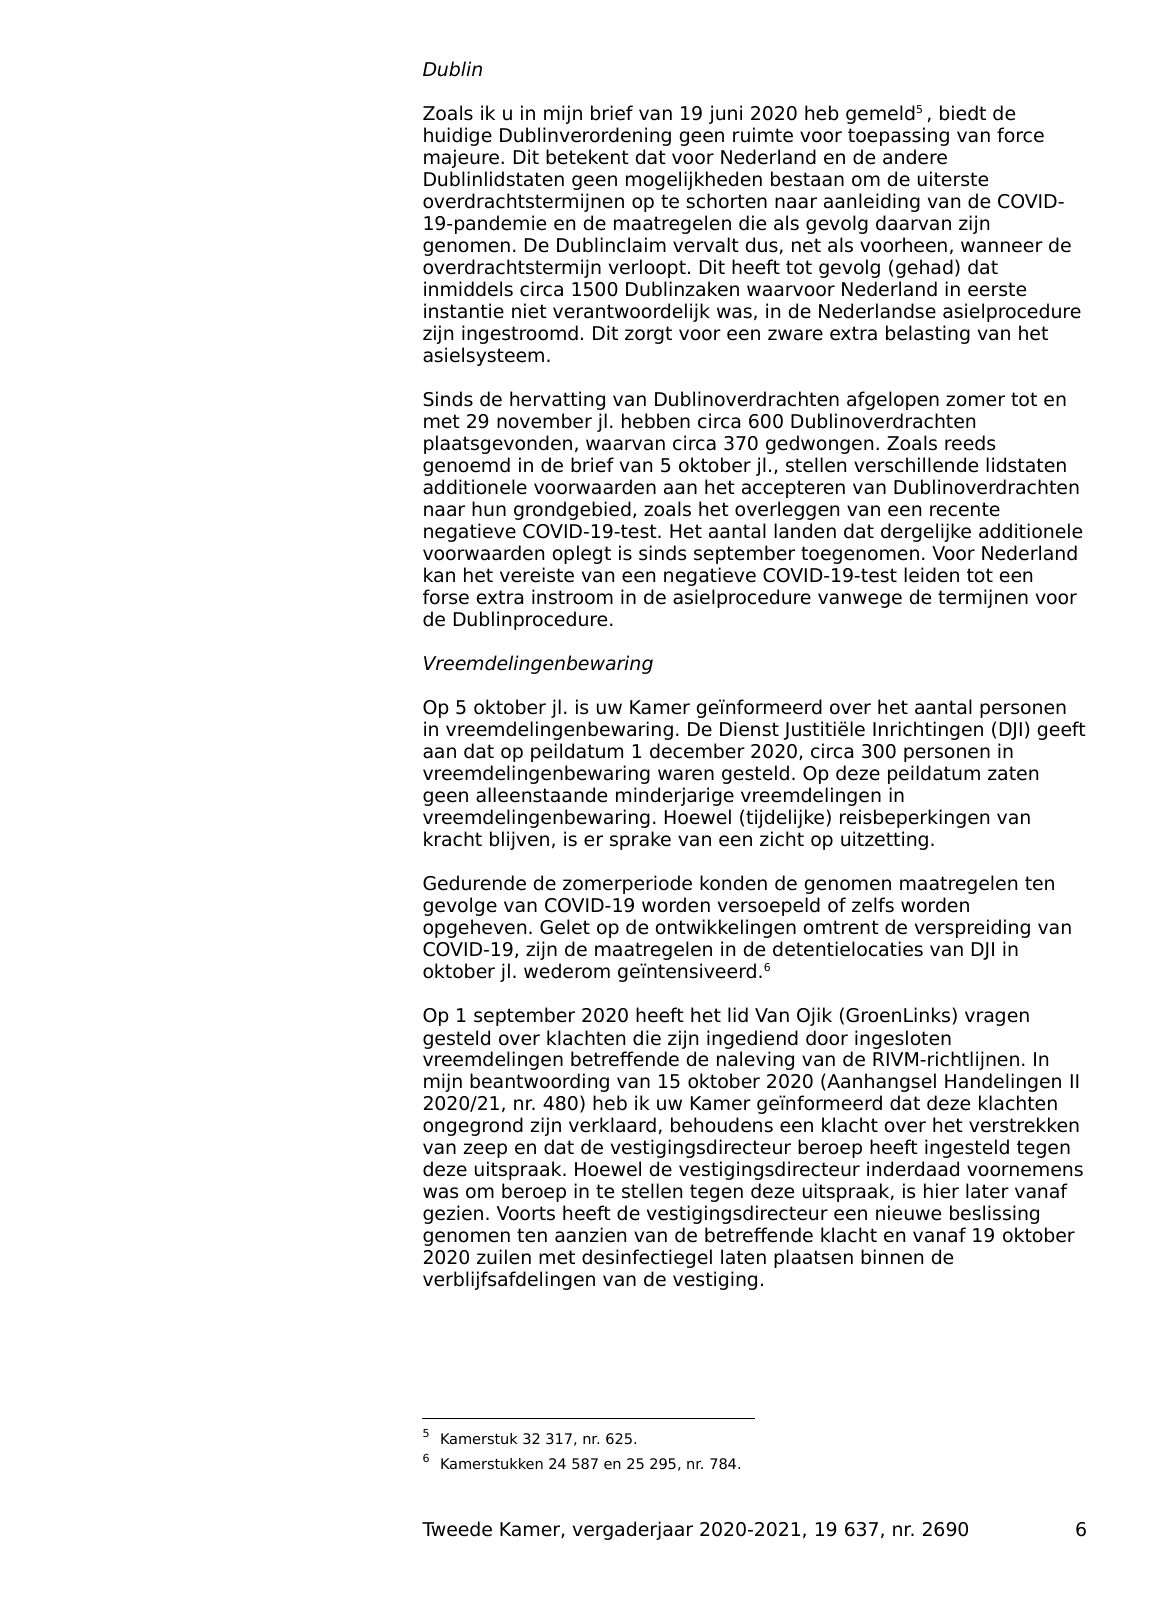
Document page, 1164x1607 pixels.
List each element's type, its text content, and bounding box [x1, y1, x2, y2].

subtitle Dublin [422, 59, 1087, 81]
text Kamerstukken 24 587 en 25 295, nr. 784. [422, 1452, 1087, 1474]
text Op 5 oktober jl. is uw Kamer geïnformeerd over het aantal personen in vreemdelingenbewaring. De Dienst Justitiële Inrichtingen (DJI) geeft aan dat op peildatum 1 december 2020, circa 300 personen in vreemdelingenbewaring waren gesteld. Op deze peildatum zaten geen alleenstaande minderjarige vreemdelingen in vreemdelingenbewaring. Hoewel (tijdelijke) reisbeperkingen van kracht blijven, is er sprake van een zicht op uitzetting. [422, 697, 1087, 851]
text Zoals ik u in mijn brief van 19 juni 2020 heb gemeld, biedt de huidige Dublinverordening geen ruimte voor toepassing van force majeure. Dit betekent dat voor Nederland en de andere Dublinlidstaten geen mogelijkheden bestaan om de uiterste overdrachtstermijnen op te schorten naar aanleiding van de COVID-19-pandemie en de maatregelen die als gevolg daarvan zijn genomen. De Dublinclaim vervalt dus, net als voorheen, wanneer de overdrachtstermijn verloopt. Dit heeft tot gevolg (gehad) dat inmiddels circa 1500 Dublinzaken waarvoor Nederland in eerste instantie niet verantwoordelijk was, in de Nederlandse asielprocedure zijn ingestroomd. Dit zorgt voor een zware extra belasting van het asielsysteem. [422, 103, 1087, 367]
text Op 1 september 2020 heeft het lid Van Ojik (GroenLinks) vragen gesteld over klachten die zijn ingediend door ingesloten vreemdelingen betreffende de naleving van de RIVM-richtlijnen. In mijn beantwoording van 15 oktober 2020 (Aanhangsel Handelingen II 2020/21, nr. 480) heb ik uw Kamer geïnformeerd dat deze klachten ongegrond zijn verklaard, behoudens een klacht over het verstrekken van zeep en dat de vestigingsdirecteur beroep heeft ingesteld tegen deze uitspraak. Hoewel de vestigingsdirecteur inderdaad voornemens was om beroep in te stellen tegen deze uitspraak, is hier later vanaf gezien. Voorts heeft de vestigingsdirecteur een nieuwe beslissing genomen ten aanzien van de betreffende klacht en vanaf 19 oktober 2020 zuilen met desinfectiegel laten plaatsen binnen de verblijfsafdelingen van de vestiging. [422, 1005, 1087, 1291]
text Gedurende de zomerperiode konden de genomen maatregelen ten gevolge van COVID-19 worden versoepeld of zelfs worden opgeheven. Gelet op de ontwikkelingen omtrent de verspreiding van COVID-19, zijn de maatregelen in de detentielocaties van DJI in oktober jl. wederom geïntensiveerd. [422, 873, 1087, 983]
subtitle Vreemdelingenbewaring [422, 653, 1087, 675]
text Kamerstuk 32 317, nr. 625. [422, 1427, 1087, 1449]
text Sinds de hervatting van Dublinoverdrachten afgelopen zomer tot en met 29 november jl. hebben circa 600 Dublinoverdrachten plaatsgevonden, waarvan circa 370 gedwongen. Zoals reeds genoemd in de brief van 5 oktober jl., stellen verschillende lidstaten additionele voorwaarden aan het accepteren van Dublinoverdrachten naar hun grondgebied, zoals het overleggen van een recente negatieve COVID-19-test. Het aantal landen dat dergelijke additionele voorwaarden oplegt is sinds september toegenomen. Voor Nederland kan het vereiste van een negatieve COVID-19-test leiden tot een forse extra instroom in de asielprocedure vanwege de termijnen voor de Dublinprocedure. [422, 389, 1087, 631]
